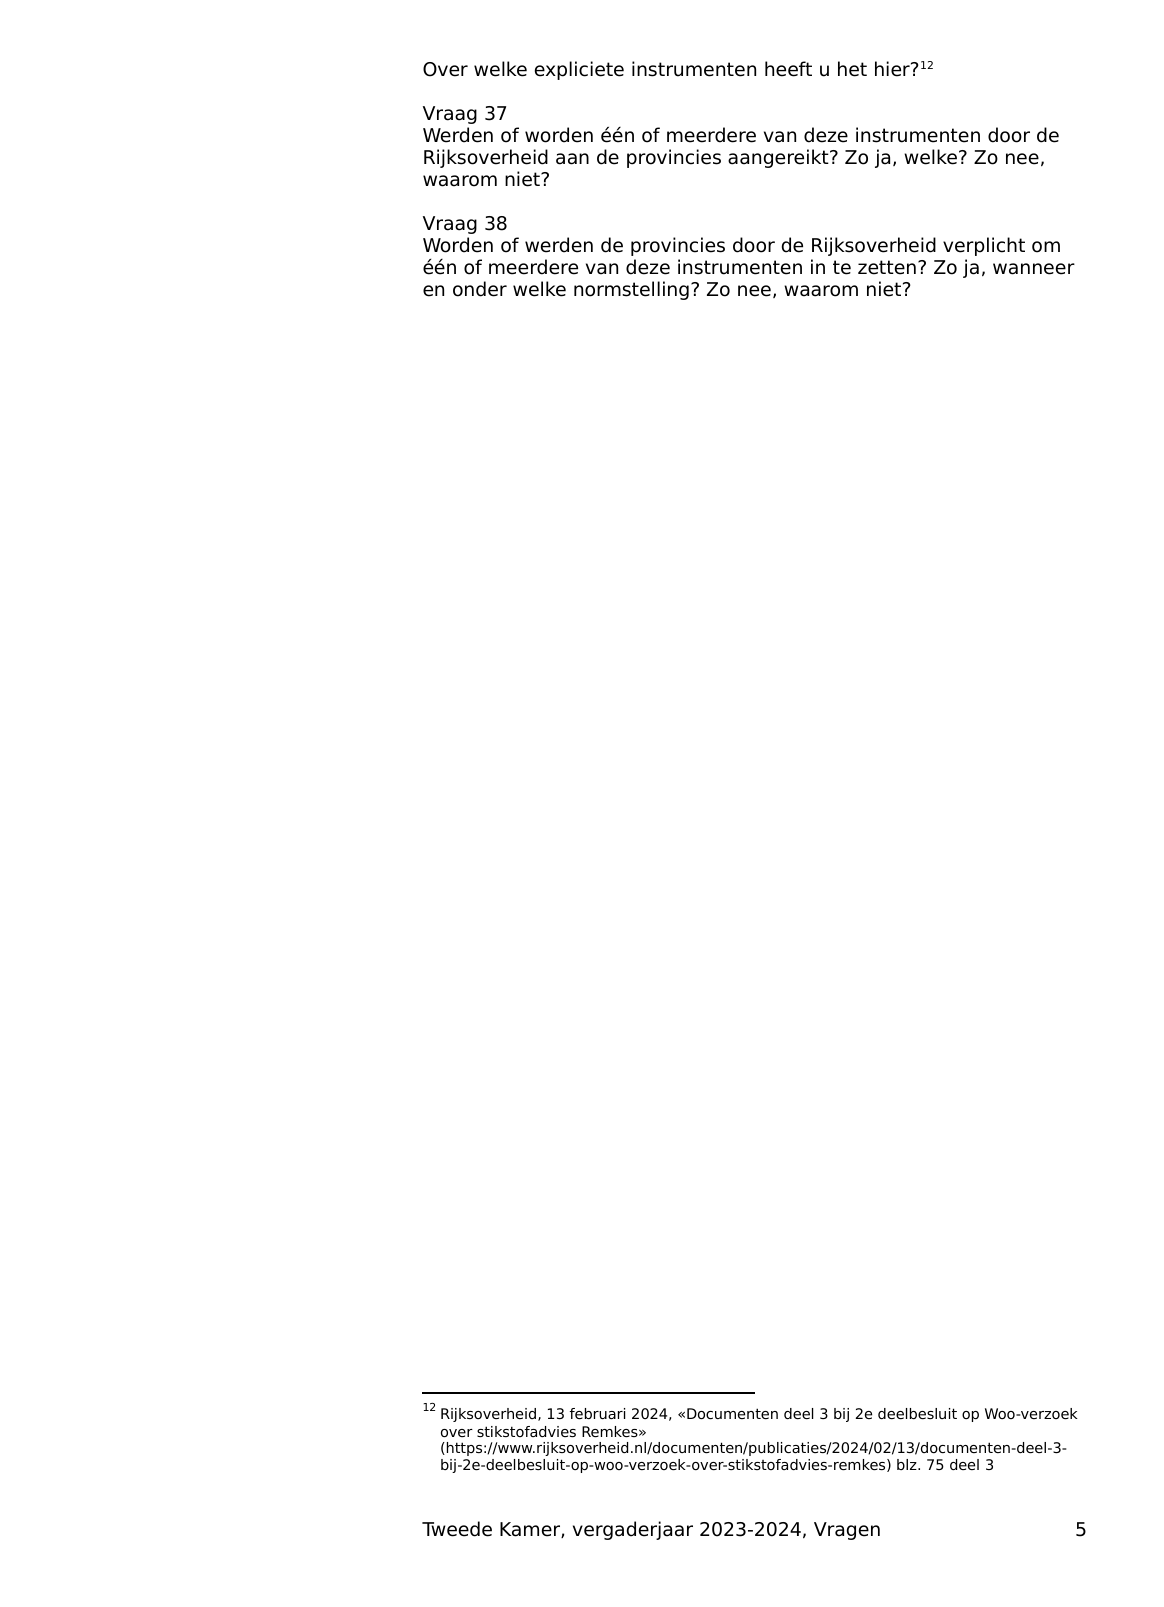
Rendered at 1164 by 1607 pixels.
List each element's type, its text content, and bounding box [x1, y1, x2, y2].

text Over welke expliciete instrumenten heeft u het hier? [422, 59, 1087, 81]
text Worden of werden de provincies door de Rijksoverheid verplicht om één of meerdere van deze instrumenten in te zetten? Zo ja, wanneer en onder welke normstelling? Zo nee, waarom niet? [422, 235, 1087, 301]
text Rijksoverheid, 13 februari 2024, «Documenten deel 3 bij 2e deelbesluit op Woo-verzoek over stikstofadvies Remkes» (https://www.rijksoverheid.nl/documenten/publicaties/2024/02/13/documenten-deel-3-bij-2e-deelbesluit-op-woo-verzoek-over-stikstofadvies-remkes) blz. 75 deel 3 [422, 1402, 1087, 1474]
text Werden of worden één of meerdere van deze instrumenten door de Rijksoverheid aan de provincies aangereikt? Zo ja, welke? Zo nee, waarom niet? [422, 125, 1087, 191]
text Vraag 38 [422, 213, 1087, 235]
text Vraag 37 [422, 103, 1087, 125]
